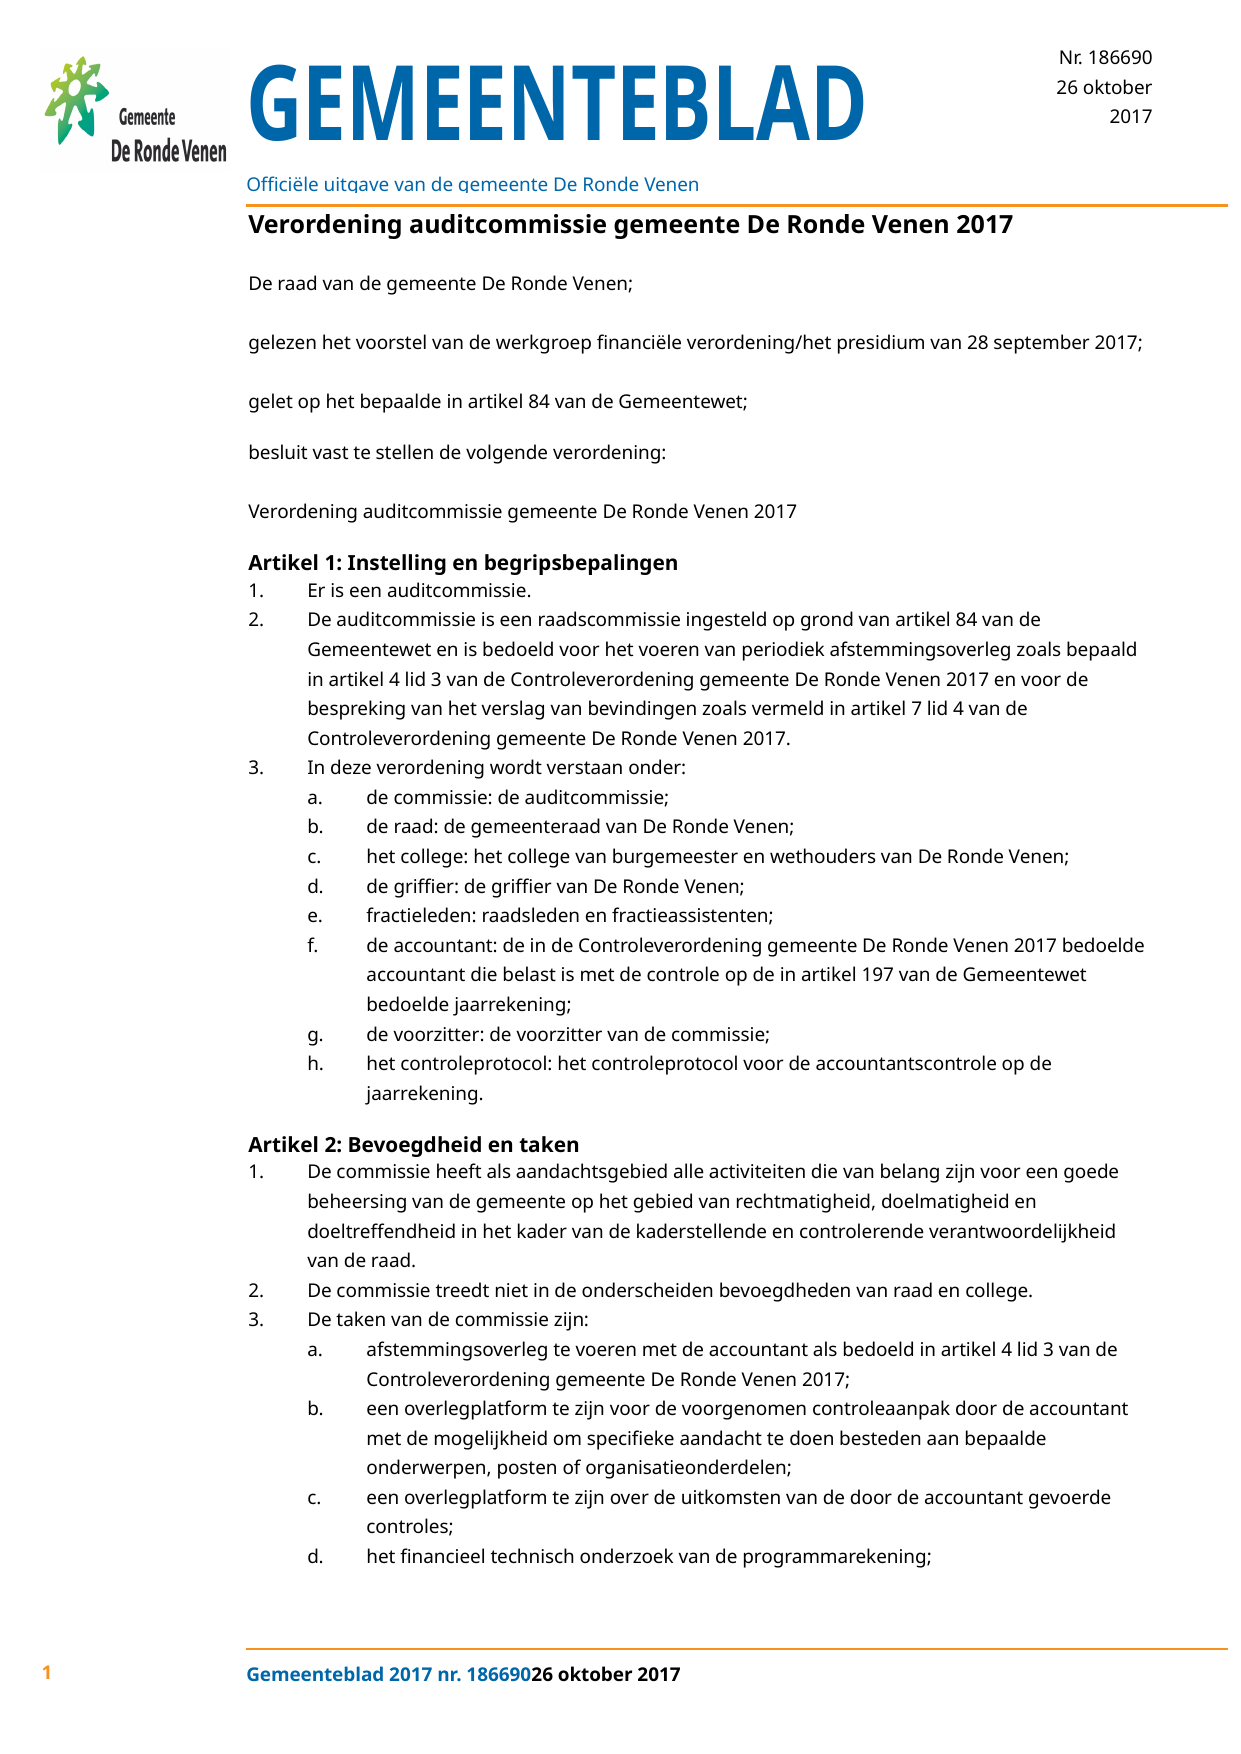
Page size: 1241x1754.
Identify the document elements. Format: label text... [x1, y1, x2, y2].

list De commissie treedt niet in de onderscheiden bevoegdheden van raad en college. [248, 1277, 1152, 1303]
list het controleprotocol: het controleprotocol voor de accountantscontrole op de jaarrekening. [307, 1050, 1152, 1106]
list Er is een auditcommissie. [248, 577, 1152, 603]
text besluit vast te stellen de volgende verordening: [248, 439, 1152, 465]
list een overlegplatform te zijn voor de voorgenomen controleaanpak door de accountant met de mogelijkheid om specifieke aandacht te doen besteden aan bepaalde onderwerpen, posten of organisatieonderdelen; [307, 1395, 1152, 1480]
text gelet op het bepaalde in artikel 84 van de Gemeentewet; [248, 389, 1152, 414]
text Artikel 1: Instelling en begripsbepalingen [248, 548, 1152, 577]
text Artikel 2: Bevoegdheid en taken [248, 1130, 1152, 1159]
list de commissie: de auditcommissie; [307, 784, 1152, 810]
list de accountant: de in de Controleverordening gemeente De Ronde Venen 2017 bedoelde accountant die belast is met de controle op de in artikel 197 van de Gemeentewet bedoelde jaarrekening; [307, 932, 1152, 1017]
list De commissie heeft als aandachtsgebied alle activiteiten die van belang zijn voor een goede beheersing van de gemeente op het gebied van rechtmatigheid, doelmatigheid en doeltreffendheid in het kader van de kaderstellende en controlerende verantwoordelijkheid van de raad. [248, 1159, 1152, 1273]
list het financieel technisch onderzoek van de programmarekening; [307, 1543, 1152, 1569]
list de voorzitter: de voorzitter van de commissie; [307, 1021, 1152, 1046]
list De auditcommissie is een raadscommissie ingesteld op grond van artikel 84 van de Gemeentewet en is bedoeld voor het voeren van periodiek afstemmingsoverleg zoals bepaald in artikel 4 lid 3 van de Controleverordening gemeente De Ronde Venen 2017 en voor de bespreking van het verslag van bevindingen zoals vermeld in artikel 7 lid 4 van de Controleverordening gemeente De Ronde Venen 2017. [248, 607, 1152, 751]
text De raad van de gemeente De Ronde Venen; [248, 270, 1152, 296]
list de griffier: de griffier van De Ronde Venen; [307, 873, 1152, 898]
list In deze verordening wordt verstaan onder: [248, 754, 1152, 780]
text Verordening auditcommissie gemeente De Ronde Venen 2017 [248, 207, 1152, 241]
list een overlegplatform te zijn over de uitkomsten van de door de accountant gevoerde controles; [307, 1484, 1152, 1539]
text gelezen het voorstel van de werkgroep financiële verordening/het presidium van 28 september 2017; [248, 329, 1152, 355]
list het college: het college van burgemeester en wethouders van De Ronde Venen; [307, 843, 1152, 869]
list fractieleden: raadsleden en fractieassistenten; [307, 902, 1152, 928]
list De taken van de commissie zijn: [248, 1307, 1152, 1332]
list afstemmingsoverleg te voeren met de accountant als bedoeld in artikel 4 lid 3 van de Controleverordening gemeente De Ronde Venen 2017; [307, 1336, 1152, 1392]
list de raad: de gemeenteraad van De Ronde Venen; [307, 814, 1152, 839]
picture [41, 47, 231, 172]
text Verordening auditcommissie gemeente De Ronde Venen 2017 [248, 498, 1152, 524]
